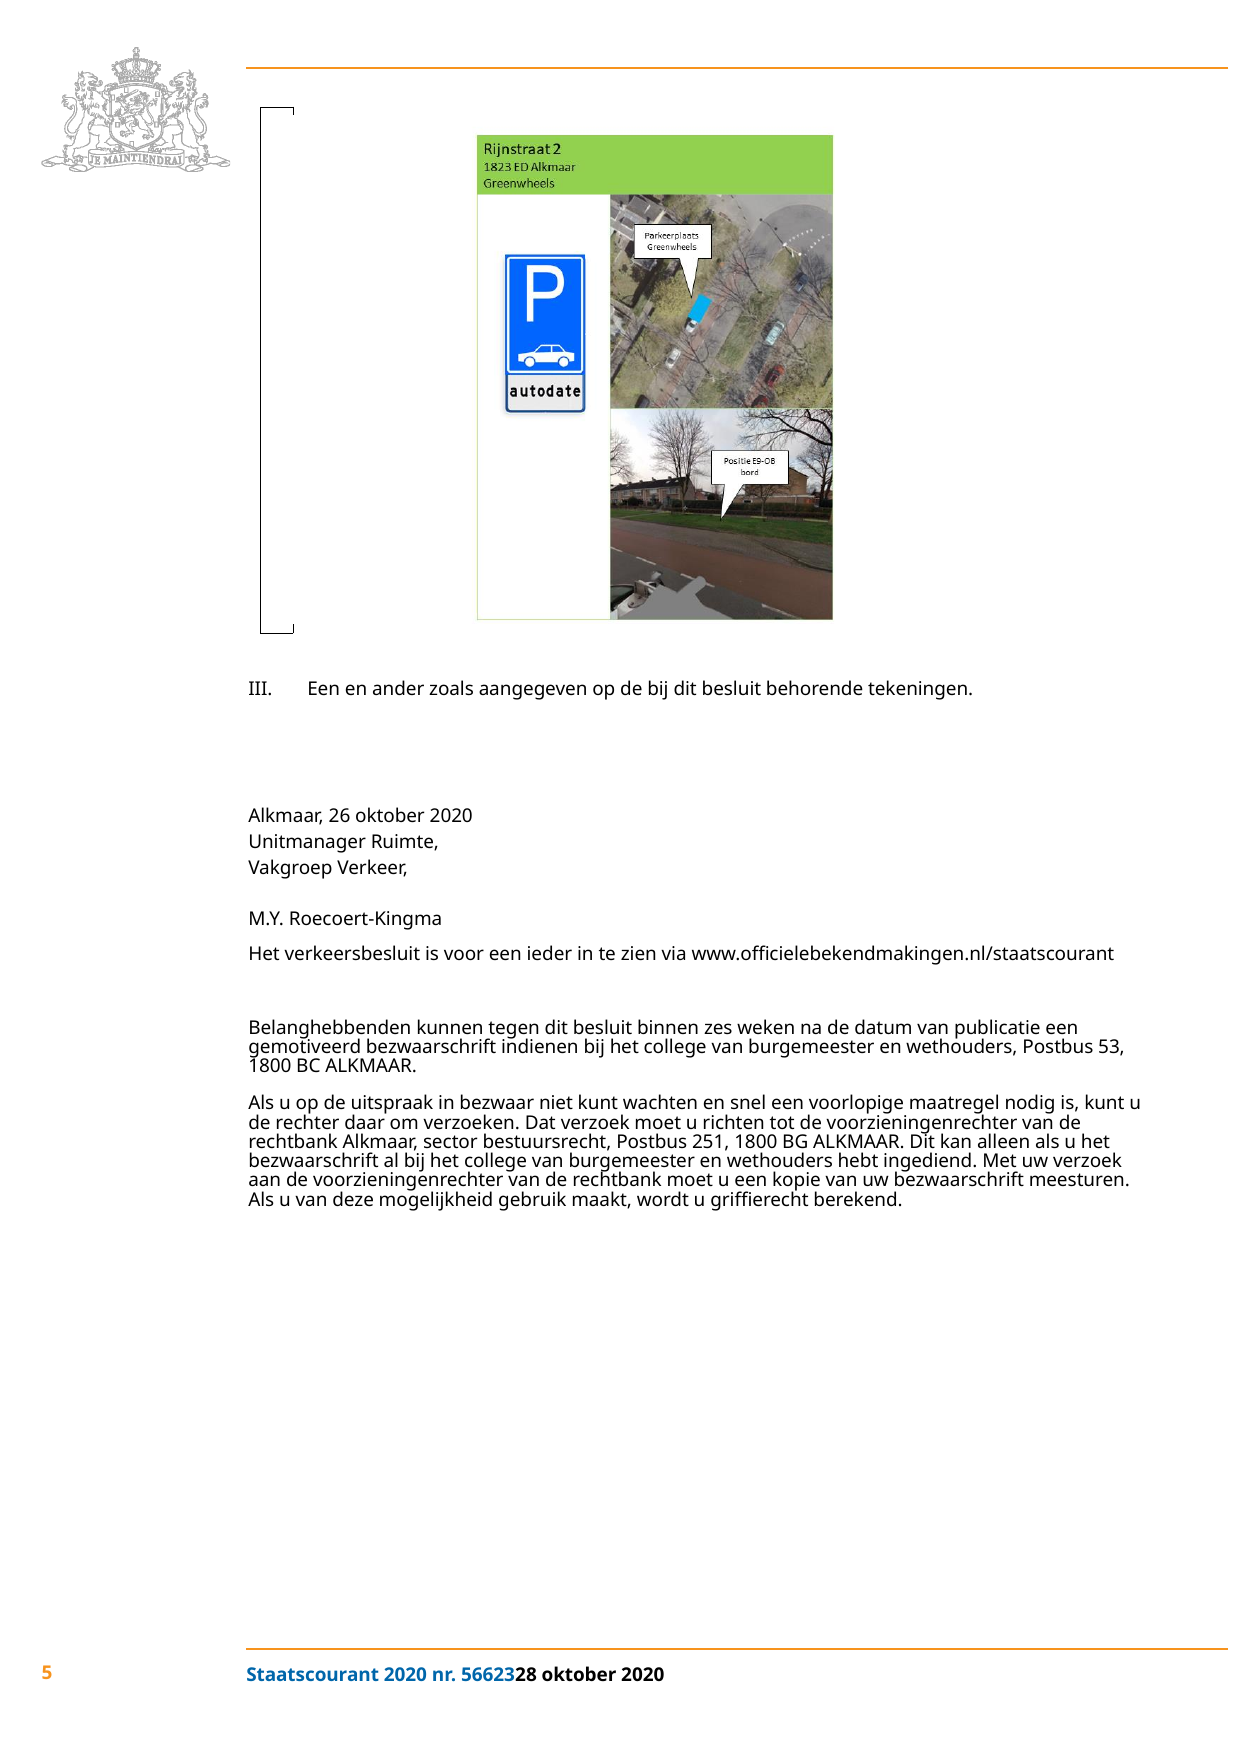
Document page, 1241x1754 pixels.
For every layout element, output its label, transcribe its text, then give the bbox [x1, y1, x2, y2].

text Belanghebbenden kunnen tegen dit besluit binnen zes weken na de datum van publicatie een gemotiveerd bezwaarschrift indienen bij het college van burgemeester en wethouders, Postbus 53, 1800 BC ALKMAAR. [248, 1019, 1152, 1077]
text Het verkeersbesluit is voor een ieder in te zien via www.officielebekendmakingen.nl/staatscourant [248, 945, 1152, 964]
picture [41, 47, 231, 172]
text Unitmanager Ruimte, [248, 828, 1152, 854]
text M.Y. Roecoert-Kingma [248, 906, 1152, 931]
picture [268, 115, 1173, 624]
list Een en ander zoals aangegeven op de bij dit besluit behorende tekeningen. [248, 675, 1152, 701]
text Als u op de uitspraak in bezwaar niet kunt wachten en snel een voorlopige maatregel nodig is, kunt u de rechter daar om verzoeken. Dat verzoek moet u richten tot de voorzieningenrechter van de rechtbank Alkmaar, sector bestuursrecht, Postbus 251, 1800 BG ALKMAAR. Dit kan alleen als u het bezwaarschrift al bij het college van burgemeester en wethouders hebt ingediend. Met uw verzoek aan de voorzieningenrechter van de rechtbank moet u een kopie van uw bezwaarschrift meesturen. Als u van deze mogelijkheid gebruik maakt, wordt u griffierecht berekend. [248, 1094, 1152, 1210]
text Alkmaar, 26 oktober 2020 [248, 803, 1152, 828]
text Vakgroep Verkeer, [248, 854, 1152, 880]
